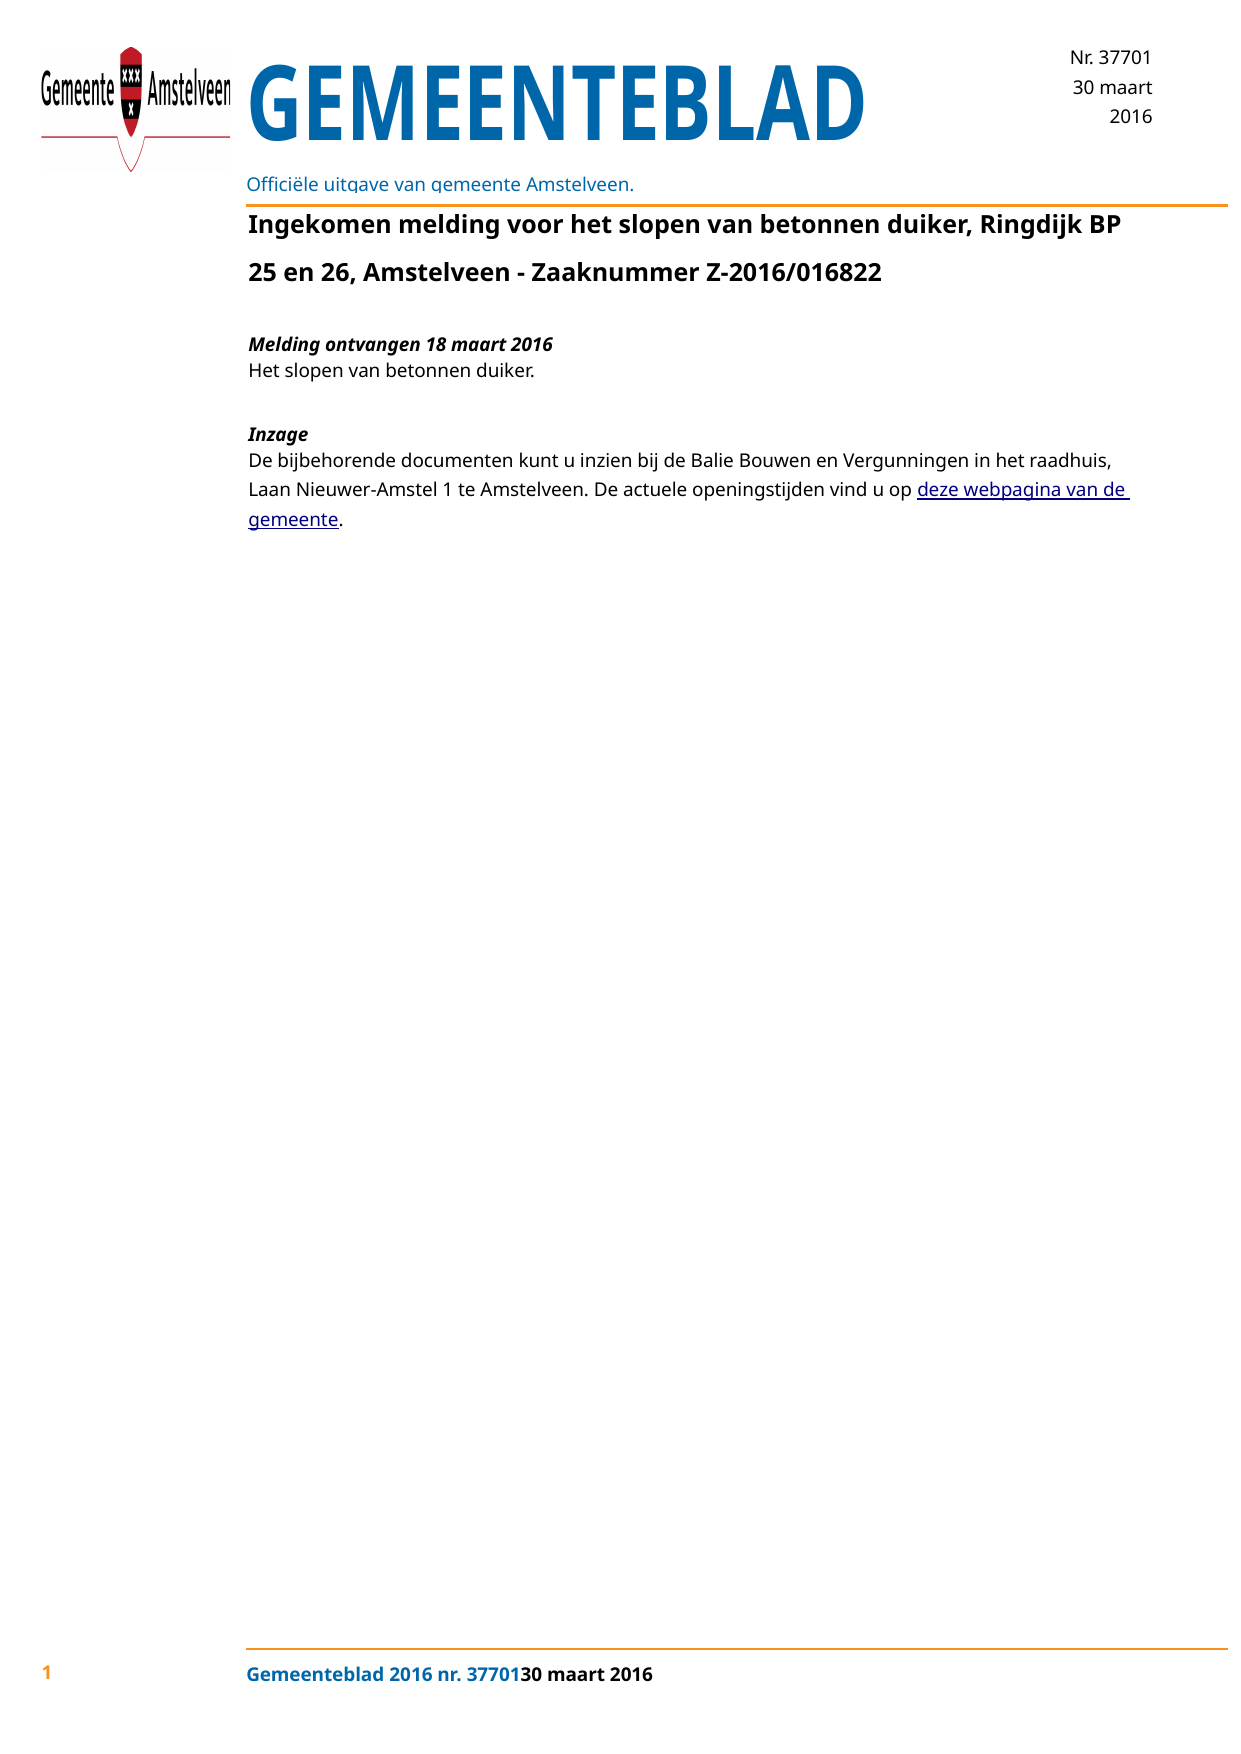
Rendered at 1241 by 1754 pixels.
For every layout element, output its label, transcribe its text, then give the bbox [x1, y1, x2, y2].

text Inzage [248, 421, 1152, 447]
text Het slopen van betonnen duiker. [248, 357, 1152, 383]
text Ingekomen melding voor het slopen van betonnen duiker, Ringdijk BP 25 en 26, Amstelveen - Zaaknummer Z-2016/016822 [248, 207, 1152, 288]
picture [41, 47, 231, 172]
text Melding ontvangen 18 maart 2016 [248, 331, 1152, 357]
text De bijbehorende documenten kunt u inzien bij de Balie Bouwen en Vergunningen in het raadhuis, Laan Nieuwer-Amstel 1 te Amstelveen. De actuele openingstijden vind u op deze webpagina van de gemeente. [248, 447, 1152, 532]
